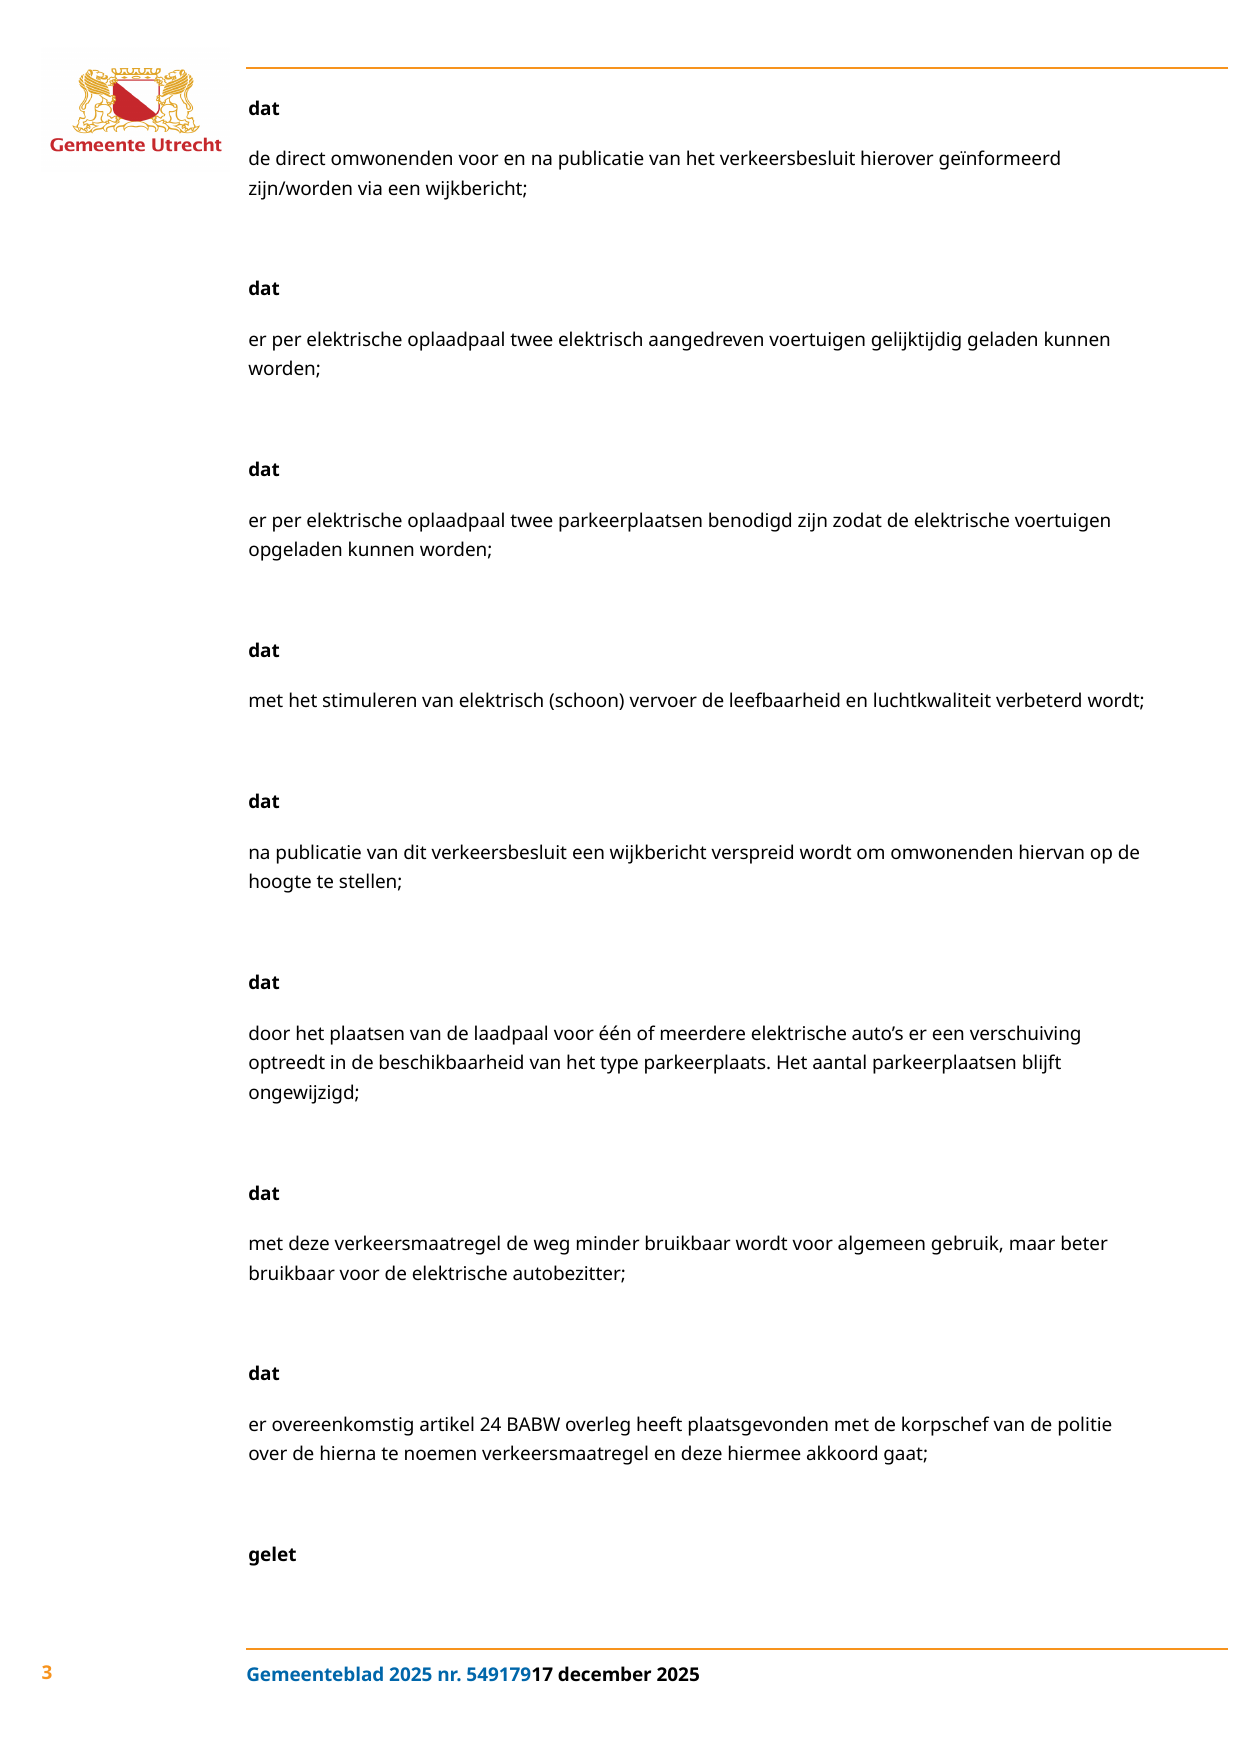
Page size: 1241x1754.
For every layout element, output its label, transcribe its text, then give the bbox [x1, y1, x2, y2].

text de direct omwonenden voor en na publicatie van het verkeersbesluit hierover geïnformeerd zijn/worden via een wijkbericht; [248, 145, 1152, 201]
text gelet [248, 1541, 1152, 1567]
text dat [248, 276, 1152, 301]
text met het stimuleren van elektrisch (schoon) vervoer de leefbaarheid en luchtkwaliteit verbeterd wordt; [248, 688, 1152, 713]
text dat [248, 1361, 1152, 1386]
text er per elektrische oplaadpaal twee parkeerplaatsen benodigd zijn zodat de elektrische voertuigen opgeladen kunnen worden; [248, 507, 1152, 562]
text dat [248, 788, 1152, 814]
text er per elektrische oplaadpaal twee elektrisch aangedreven voertuigen gelijktijdig geladen kunnen worden; [248, 326, 1152, 381]
text dat [248, 637, 1152, 663]
text met deze verkeersmaatregel de weg minder bruikbaar wordt voor algemeen gebruik, maar beter bruikbaar voor de elektrische autobezitter; [248, 1230, 1152, 1286]
text er overeenkomstig artikel 24 BABW overleg heeft plaatsgevonden met de korpschef van de politie over de hierna te noemen verkeersmaatregel en deze hiermee akkoord gaat; [248, 1411, 1152, 1466]
text dat [248, 969, 1152, 995]
text dat [248, 95, 1152, 121]
text dat [248, 456, 1152, 482]
text door het plaatsen van de laadpaal voor één of meerdere elektrische auto’s er een verschuiving optreedt in de beschikbaarheid van het type parkeerplaats. Het aantal parkeerplaatsen blijft ongewijzigd; [248, 1020, 1152, 1105]
text na publicatie van dit verkeersbesluit een wijkbericht verspreid wordt om omwonenden hiervan op de hoogte te stellen; [248, 839, 1152, 894]
text dat [248, 1180, 1152, 1206]
picture [41, 47, 231, 172]
